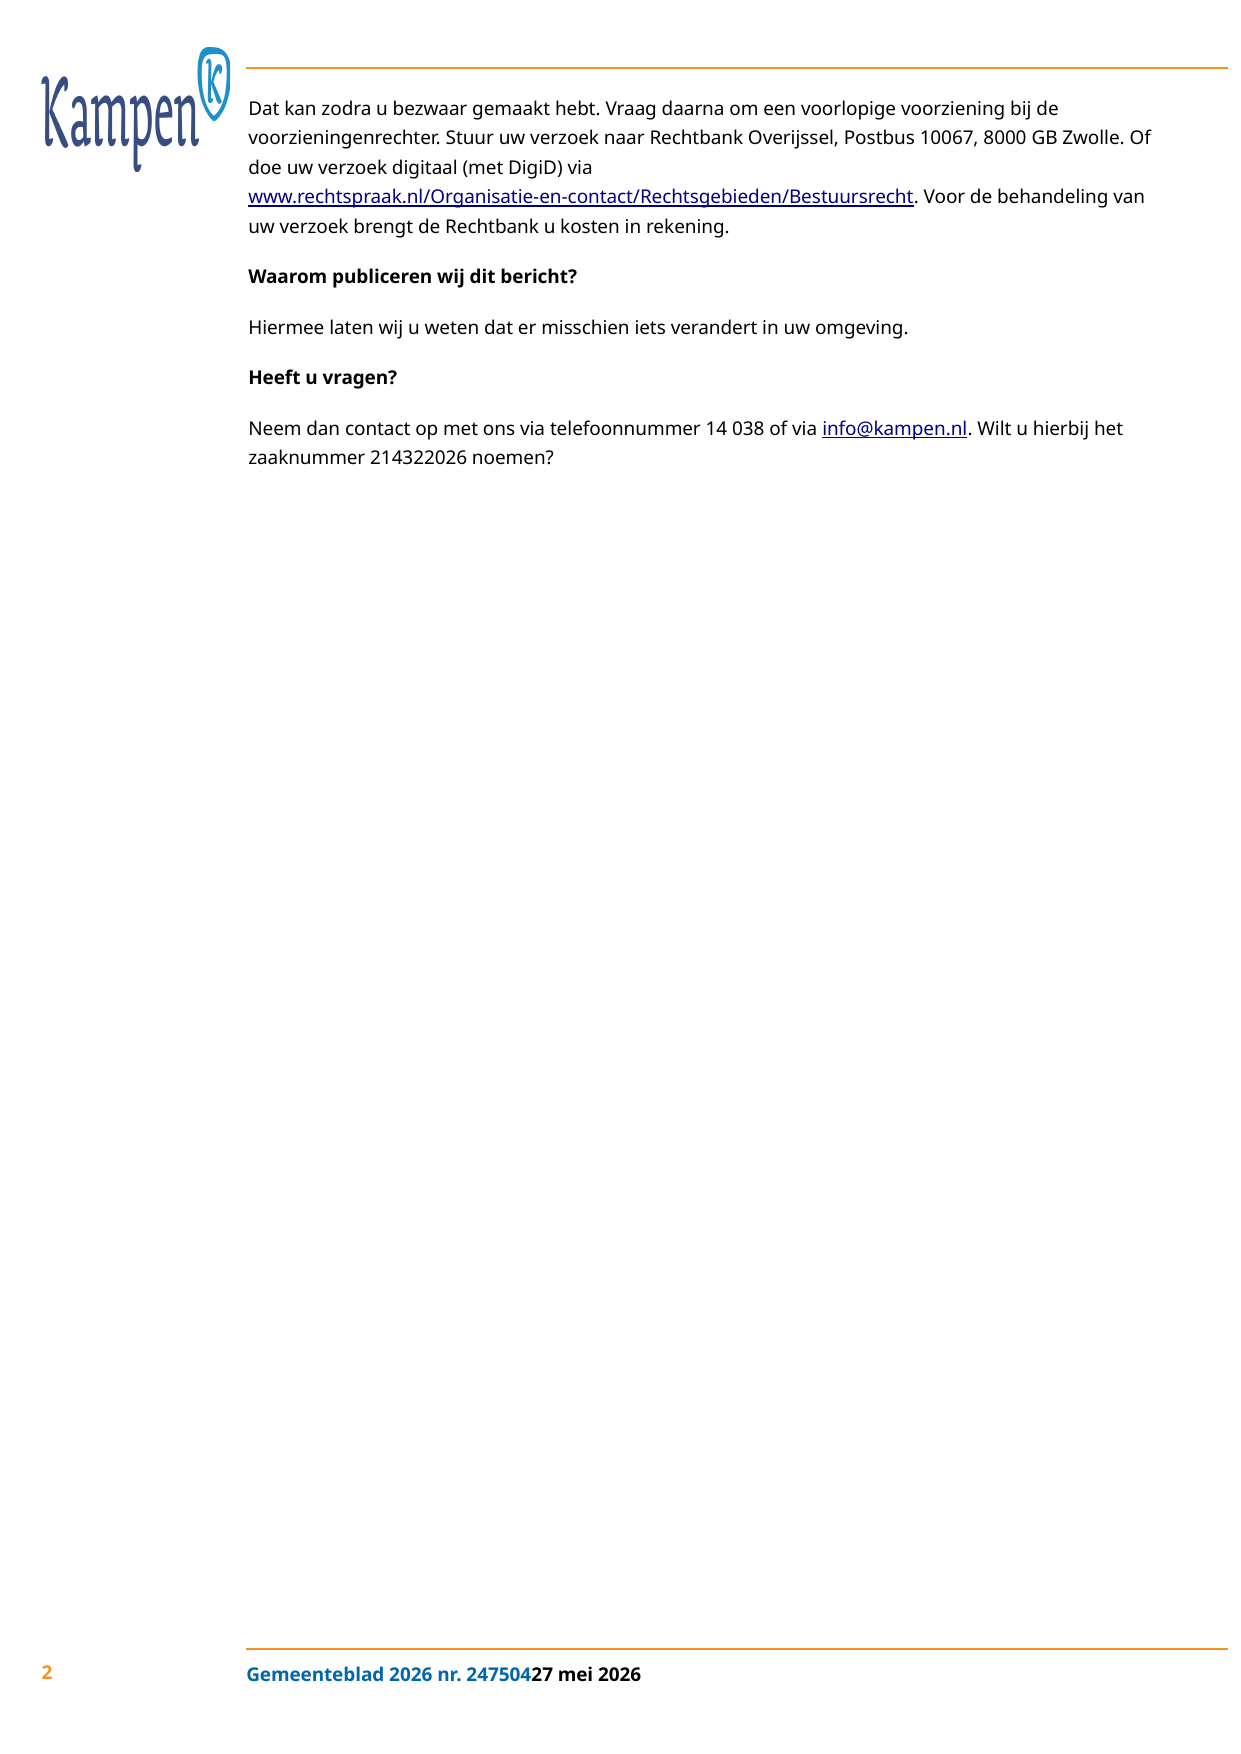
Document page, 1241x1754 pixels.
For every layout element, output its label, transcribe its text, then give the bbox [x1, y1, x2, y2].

text Dat kan zodra u bezwaar gemaakt hebt. Vraag daarna om een voorlopige voorziening bij de voorzieningenrechter. Stuur uw verzoek naar Rechtbank Overijssel, Postbus 10067, 8000 GB Zwolle. Of doe uw verzoek digitaal (met DigiD) via www.rechtspraak.nl/Organisatie-en-contact/Rechtsgebieden/Bestuursrecht. Voor de behandeling van uw verzoek brengt de Rechtbank u kosten in rekening. [248, 95, 1152, 239]
text Hiermee laten wij u weten dat er misschien iets verandert in uw omgeving. [248, 314, 1152, 340]
text Neem dan contact op met ons via telefoonnummer 14 038 of via info@kampen.nl. Wilt u hierbij het zaaknummer 214322026 noemen? [248, 415, 1152, 470]
text Waarom publiceren wij dit bericht? [248, 263, 1152, 289]
picture [41, 47, 231, 172]
text Heeft u vragen? [248, 364, 1152, 390]
